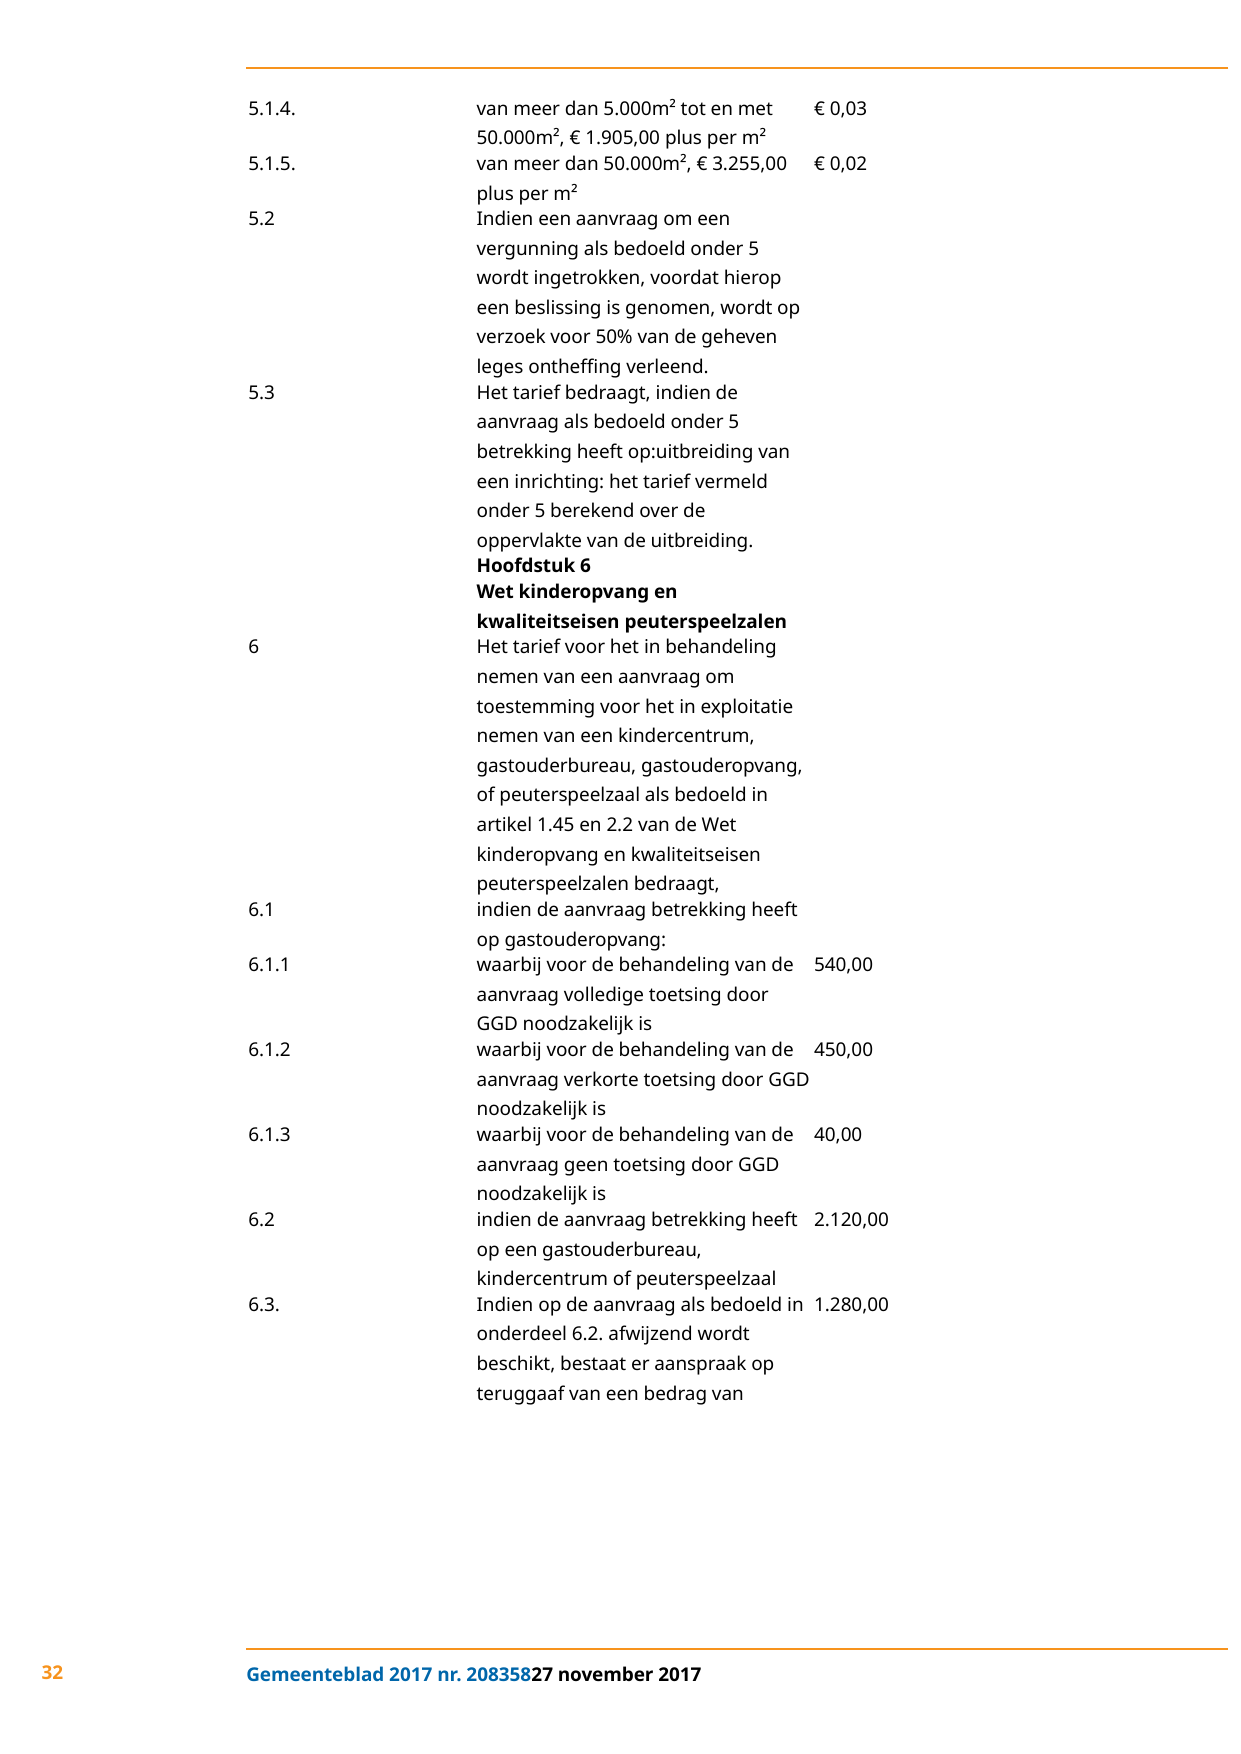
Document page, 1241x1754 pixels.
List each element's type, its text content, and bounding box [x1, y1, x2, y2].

table_cell [248, 553, 476, 578]
table_cell [814, 896, 1152, 951]
table_cell € 0,03 [814, 95, 1152, 150]
table_cell [814, 579, 1152, 634]
table_cell 5.1.5. [248, 150, 476, 205]
table_cell [248, 579, 476, 634]
table_cell 6.1 [248, 896, 476, 951]
table_cell [814, 379, 1152, 553]
table_cell 5.1.4. [248, 95, 476, 150]
table_cell 40,00 [814, 1121, 1152, 1206]
table_cell 6.1.2 [248, 1036, 476, 1121]
table_cell 540,00 [814, 951, 1152, 1036]
table_cell € 0,02 [814, 150, 1152, 205]
table_cell 6.1.3 [248, 1121, 476, 1206]
table_cell waarbij voor de behandeling van de aanvraag verkorte toetsing door GGD noodzakelijk is [476, 1036, 814, 1121]
table_cell 5.2 [248, 205, 476, 379]
table_cell 6.3. [248, 1291, 476, 1406]
table_cell 6 [248, 634, 476, 896]
table_cell Indien op de aanvraag als bedoeld in onderdeel 6.2. afwijzend wordt beschikt, bestaat er aanspraak op teruggaaf van een bedrag van [476, 1291, 814, 1406]
table_cell [814, 205, 1152, 379]
table_cell waarbij voor de behandeling van de aanvraag geen toetsing door GGD noodzakelijk is [476, 1121, 814, 1206]
table_cell 450,00 [814, 1036, 1152, 1121]
table_cell van meer dan 50.000m², € 3.255,00 plus per m² [476, 150, 814, 205]
table_cell waarbij voor de behandeling van de aanvraag volledige toetsing door GGD noodzakelijk is [476, 951, 814, 1036]
table_cell Het tarief voor het in behandeling nemen van een aanvraag om toestemming voor het in exploitatie nemen van een kindercentrum, gastouderbureau, gastouderopvang, of peuterspeelzaal als bedoeld in artikel 1.45 en 2.2 van de Wet kinderopvang en kwaliteitseisen peuterspeelzalen bedraagt, [476, 634, 814, 896]
table_cell Indien een aanvraag om een vergunning als bedoeld onder 5 wordt ingetrokken, voordat hierop een beslissing is genomen, wordt op verzoek voor 50% van de geheven leges ontheffing verleend. [476, 205, 814, 379]
table_cell Hoofdstuk 6 [476, 553, 814, 578]
table_cell indien de aanvraag betrekking heeft op een gastouderbureau, kindercentrum of peuterspeelzaal [476, 1206, 814, 1291]
table_cell Het tarief bedraagt, indien de aanvraag als bedoeld onder 5 betrekking heeft op:uitbreiding van een inrichting: het tarief vermeld onder 5 berekend over de oppervlakte van de uitbreiding. [476, 379, 814, 553]
table_cell Wet kinderopvang en kwaliteitseisen peuterspeelzalen [476, 579, 814, 634]
table_cell van meer dan 5.000m² tot en met 50.000m², € 1.905,00 plus per m² [476, 95, 814, 150]
table_cell [814, 553, 1152, 578]
table_cell indien de aanvraag betrekking heeft op gastouderopvang: [476, 896, 814, 951]
table_cell 6.2 [248, 1206, 476, 1291]
table_cell 5.3 [248, 379, 476, 553]
picture [41, 47, 231, 172]
table_cell 6.1.1 [248, 951, 476, 1036]
table_cell [814, 634, 1152, 896]
table_cell 1.280,00 [814, 1291, 1152, 1406]
table_cell 2.120,00 [814, 1206, 1152, 1291]
